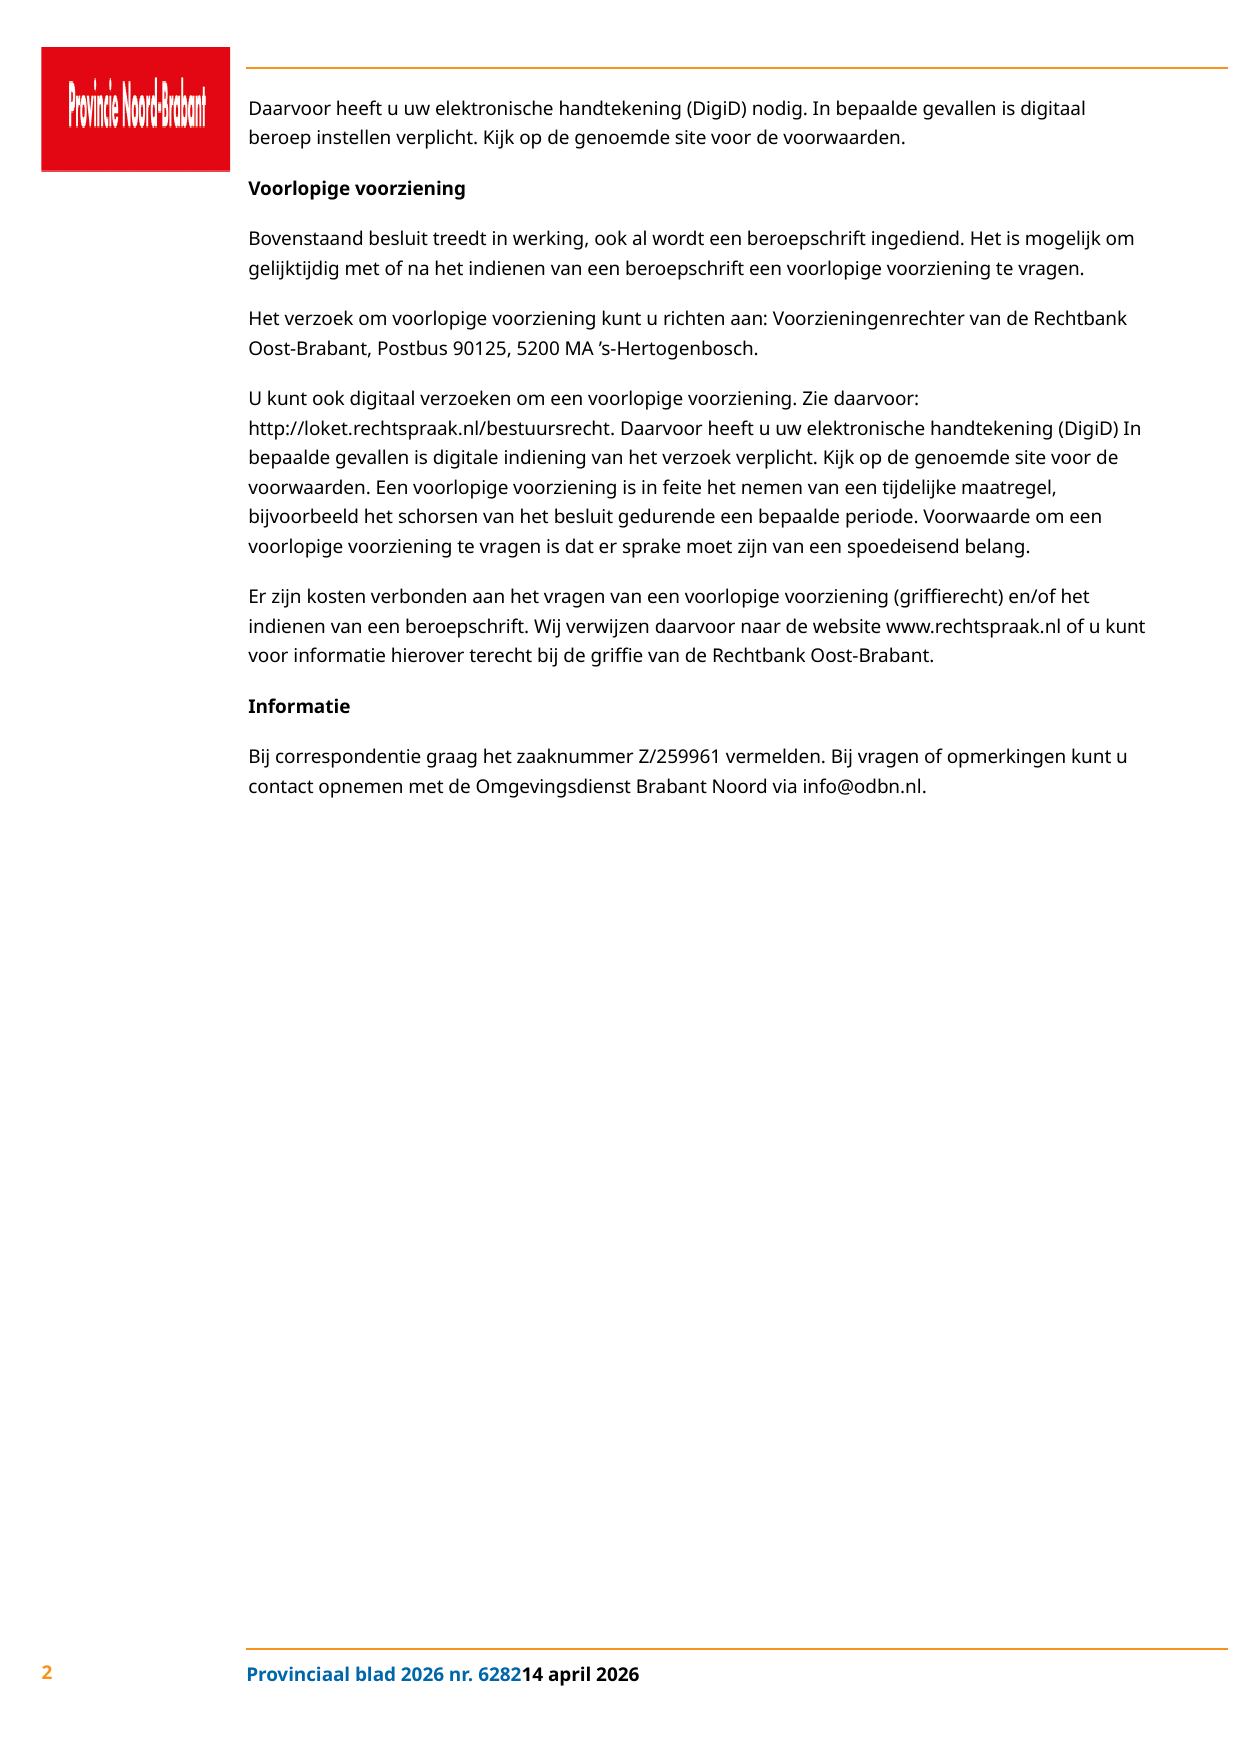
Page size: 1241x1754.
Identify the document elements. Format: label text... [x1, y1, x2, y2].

text Het verzoek om voorlopige voorziening kunt u richten aan: Voorzieningenrechter van de Rechtbank Oost-Brabant, Postbus 90125, 5200 MA ’s-Hertogenbosch. [248, 305, 1152, 361]
text Er zijn kosten verbonden aan het vragen van een voorlopige voorziening (griffierecht) en/of het indienen van een beroepschrift. Wij verwijzen daarvoor naar de website www.rechtspraak.nl of u kunt voor informatie hierover terecht bij de griffie van de Rechtbank Oost-Brabant. [248, 583, 1152, 668]
text Daarvoor heeft u uw elektronische handtekening (DigiD) nodig. In bepaalde gevallen is digitaal beroep instellen verplicht. Kijk op de genoemde site voor de voorwaarden. [248, 95, 1152, 150]
text U kunt ook digitaal verzoeken om een voorlopige voorziening. Zie daarvoor: http://loket.rechtspraak.nl/bestuursrecht. Daarvoor heeft u uw elektronische handtekening (DigiD) In bepaalde gevallen is digitale indiening van het verzoek verplicht. Kijk op de genoemde site voor de voorwaarden. Een voorlopige voorziening is in feite het nemen van een tijdelijke maatregel, bijvoorbeeld het schorsen van het besluit gedurende een bepaalde periode. Voorwaarde om een voorlopige voorziening te vragen is dat er sprake moet zijn van een spoedeisend belang. [248, 385, 1152, 559]
picture [41, 47, 231, 172]
text Informatie [248, 693, 1152, 719]
text Bovenstaand besluit treedt in werking, ook al wordt een beroepschrift ingediend. Het is mogelijk om gelijktijdig met of na het indienen van een beroepschrift een voorlopige voorziening te vragen. [248, 225, 1152, 281]
text Bij correspondentie graag het zaaknummer Z/259961 vermelden. Bij vragen of opmerkingen kunt u contact opnemen met de Omgevingsdienst Brabant Noord via info@odbn.nl. [248, 743, 1152, 799]
text Voorlopige voorziening [248, 175, 1152, 201]
